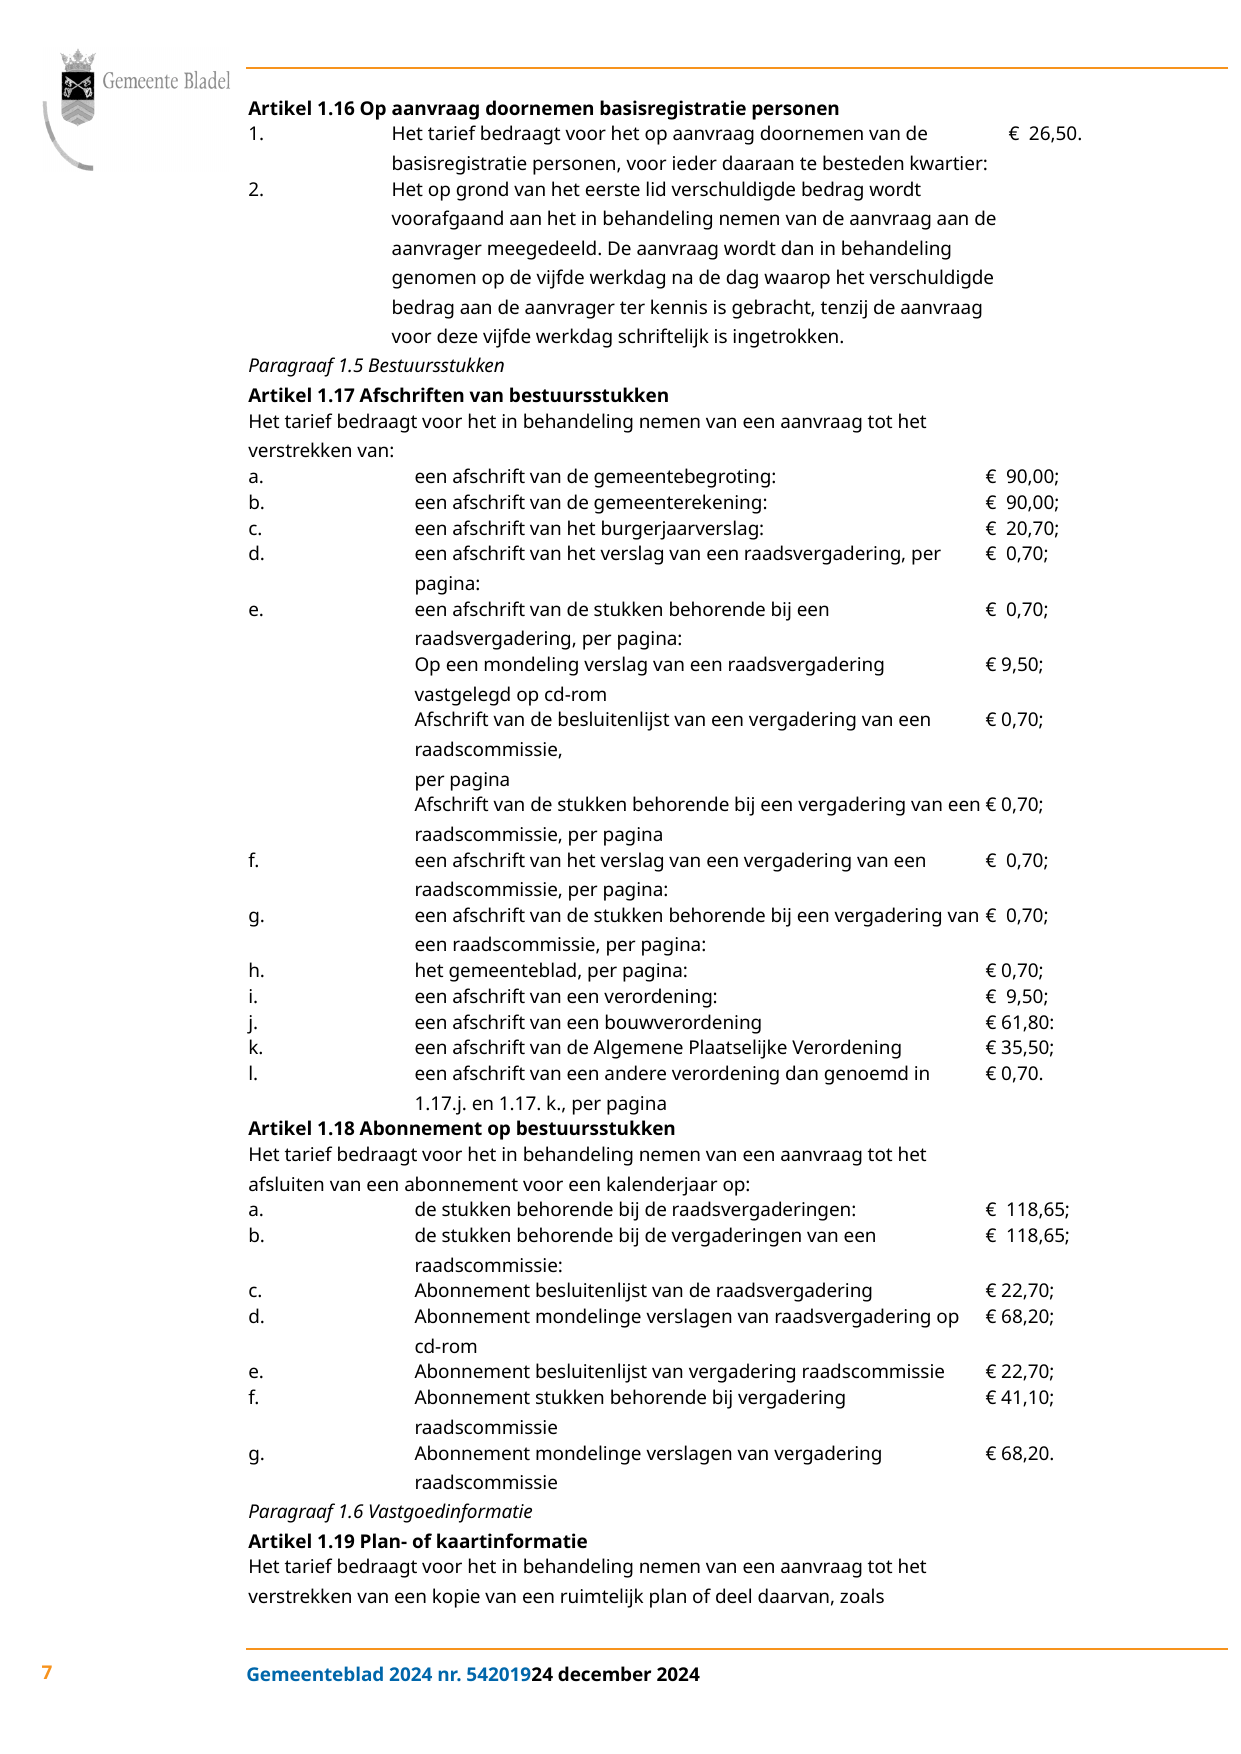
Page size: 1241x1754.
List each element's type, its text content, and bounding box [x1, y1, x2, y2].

table_cell Abonnement mondelinge verslagen van raadsvergadering op cd-rom [414, 1304, 985, 1359]
table_cell [248, 791, 414, 847]
table_cell b. [248, 1223, 414, 1278]
table_cell [985, 408, 1152, 463]
table_header [985, 1528, 1152, 1554]
table_cell Op een mondeling verslag van een raadsvergadering vastgelegd op cd-rom [414, 651, 985, 707]
table_cell een afschrift van een bouwverordening [414, 1009, 985, 1034]
table_cell € 22,70; [985, 1359, 1152, 1384]
table_cell d. [248, 1304, 414, 1359]
table_cell 2. [248, 176, 391, 349]
table_cell € 0,70; [985, 541, 1152, 596]
table_cell Abonnement besluitenlijst van de raadsvergadering [414, 1278, 985, 1303]
table_cell een afschrift van een andere verordening dan genoemd in 1.17.j. en 1.17. k., per pagina [414, 1060, 985, 1116]
table_cell een afschrift van de gemeentebegroting: [414, 464, 985, 489]
table_cell Afschrift van de besluitenlijst van een vergadering van een raadscommissie, per pagina [414, 707, 985, 791]
table_cell f. [248, 847, 414, 902]
table_cell € 68,20. [985, 1440, 1152, 1495]
table_cell de stukken behorende bij de vergaderingen van een raadscommissie: [414, 1223, 985, 1278]
table_cell een afschrift van een verordening: [414, 983, 985, 1009]
table_cell Het tarief bedraagt voor het in behandeling nemen van een aanvraag tot het verstrekken van: [248, 408, 985, 463]
table_cell k. [248, 1035, 414, 1060]
table_cell [248, 651, 414, 707]
table_cell Abonnement stukken behorende bij vergadering raadscommissie [414, 1385, 985, 1440]
table_cell € 68,20; [985, 1304, 1152, 1359]
table_cell Abonnement mondelinge verslagen van vergadering raadscommissie [414, 1440, 985, 1495]
table_cell Artikel 1.18 Abonnement op bestuursstukken [248, 1116, 985, 1141]
table_cell e. [248, 596, 414, 651]
table_cell € 90,00; [985, 489, 1152, 515]
table_cell een afschrift van het verslag van een vergadering van een raadscommissie, per pagina: [414, 847, 985, 902]
table_cell € 0,70; [985, 707, 1152, 791]
table_cell € 22,70; [985, 1278, 1152, 1303]
table_cell Het op grond van het eerste lid verschuldigde bedrag wordt voorafgaand aan het in behandeling nemen van de aanvraag aan de aanvrager meegedeeld. De aanvraag wordt dan in behandeling genomen op de vijfde werkdag na de dag waarop het verschuldigde bedrag aan de aanvrager ter kennis is gebracht, tenzij de aanvraag voor deze vijfde werkdag schriftelijk is ingetrokken. [391, 176, 1008, 349]
table_cell de stukken behorende bij de raadsvergaderingen: [414, 1197, 985, 1222]
table_cell € 90,00; [985, 464, 1152, 489]
table_cell Abonnement besluitenlijst van vergadering raadscommissie [414, 1359, 985, 1384]
table_cell Artikel 1.16 Op aanvraag doornemen basisregistratie personen [248, 95, 1008, 121]
table_cell een afschrift van de gemeenterekening: [414, 489, 985, 515]
table_cell Het tarief bedraagt voor het in behandeling nemen van een aanvraag tot het afsluiten van een abonnement voor een kalenderjaar op: [248, 1141, 985, 1197]
table_cell het gemeenteblad, per pagina: [414, 958, 985, 983]
table_cell € 26,50. [1008, 121, 1152, 176]
table_cell [985, 1554, 1152, 1609]
table_cell € 0,70; [985, 847, 1152, 902]
table_cell h. [248, 958, 414, 983]
table_cell [985, 1116, 1152, 1141]
table_cell [985, 1141, 1152, 1197]
table_cell f. [248, 1385, 414, 1440]
text Paragraaf 1.5 Bestuursstukken [248, 353, 1152, 378]
table_header Artikel 1.19 Plan- of kaartinformatie [248, 1528, 985, 1554]
table_cell 1. [248, 121, 391, 176]
table_cell een afschrift van het verslag van een raadsvergadering, per pagina: [414, 541, 985, 596]
table_header [985, 383, 1152, 408]
table_cell [1008, 176, 1152, 349]
table_cell l. [248, 1060, 414, 1116]
table_cell € 41,10; [985, 1385, 1152, 1440]
table_cell € 9,50; [985, 651, 1152, 707]
table_cell j. [248, 1009, 414, 1034]
table_cell een afschrift van de stukken behorende bij een vergadering van een raadscommissie, per pagina: [414, 902, 985, 957]
table_cell € 61,80: [985, 1009, 1152, 1034]
table_cell € 0,70; [985, 902, 1152, 957]
table_cell een afschrift van de stukken behorende bij een raadsvergadering, per pagina: [414, 596, 985, 651]
table_cell b. [248, 489, 414, 515]
table_cell e. [248, 1359, 414, 1384]
table_cell g. [248, 902, 414, 957]
picture [41, 47, 231, 172]
table_cell € 0,70; [985, 791, 1152, 847]
table_cell Het tarief bedraagt voor het in behandeling nemen van een aanvraag tot het verstrekken van een kopie van een ruimtelijk plan of deel daarvan, zoals [248, 1554, 985, 1609]
table_cell g. [248, 1440, 414, 1495]
table_cell c. [248, 515, 414, 541]
table_cell € 35,50; [985, 1035, 1152, 1060]
table_cell c. [248, 1278, 414, 1303]
table_cell een afschrift van het burgerjaarverslag: [414, 515, 985, 541]
table_cell € 0,70. [985, 1060, 1152, 1116]
table_cell € 0,70; [985, 958, 1152, 983]
text Paragraaf 1.6 Vastgoedinformatie [248, 1498, 1152, 1524]
table_cell Afschrift van de stukken behorende bij een vergadering van een raadscommissie, per pagina [414, 791, 985, 847]
table_cell € 0,70; [985, 596, 1152, 651]
table_header Artikel 1.17 Afschriften van bestuursstukken [248, 383, 985, 408]
table_cell i. [248, 983, 414, 1009]
table_cell een afschrift van de Algemene Plaatselijke Verordening [414, 1035, 985, 1060]
table_cell € 118,65; [985, 1223, 1152, 1278]
table_cell [248, 707, 414, 791]
table_cell d. [248, 541, 414, 596]
table_cell Het tarief bedraagt voor het op aanvraag doornemen van de basisregistratie personen, voor ieder daaraan te besteden kwartier: [391, 121, 1008, 176]
table_cell € 9,50; [985, 983, 1152, 1009]
table_cell a. [248, 1197, 414, 1222]
table_cell € 118,65; [985, 1197, 1152, 1222]
table_cell € 20,70; [985, 515, 1152, 541]
table_cell a. [248, 464, 414, 489]
table_cell [1008, 95, 1152, 121]
